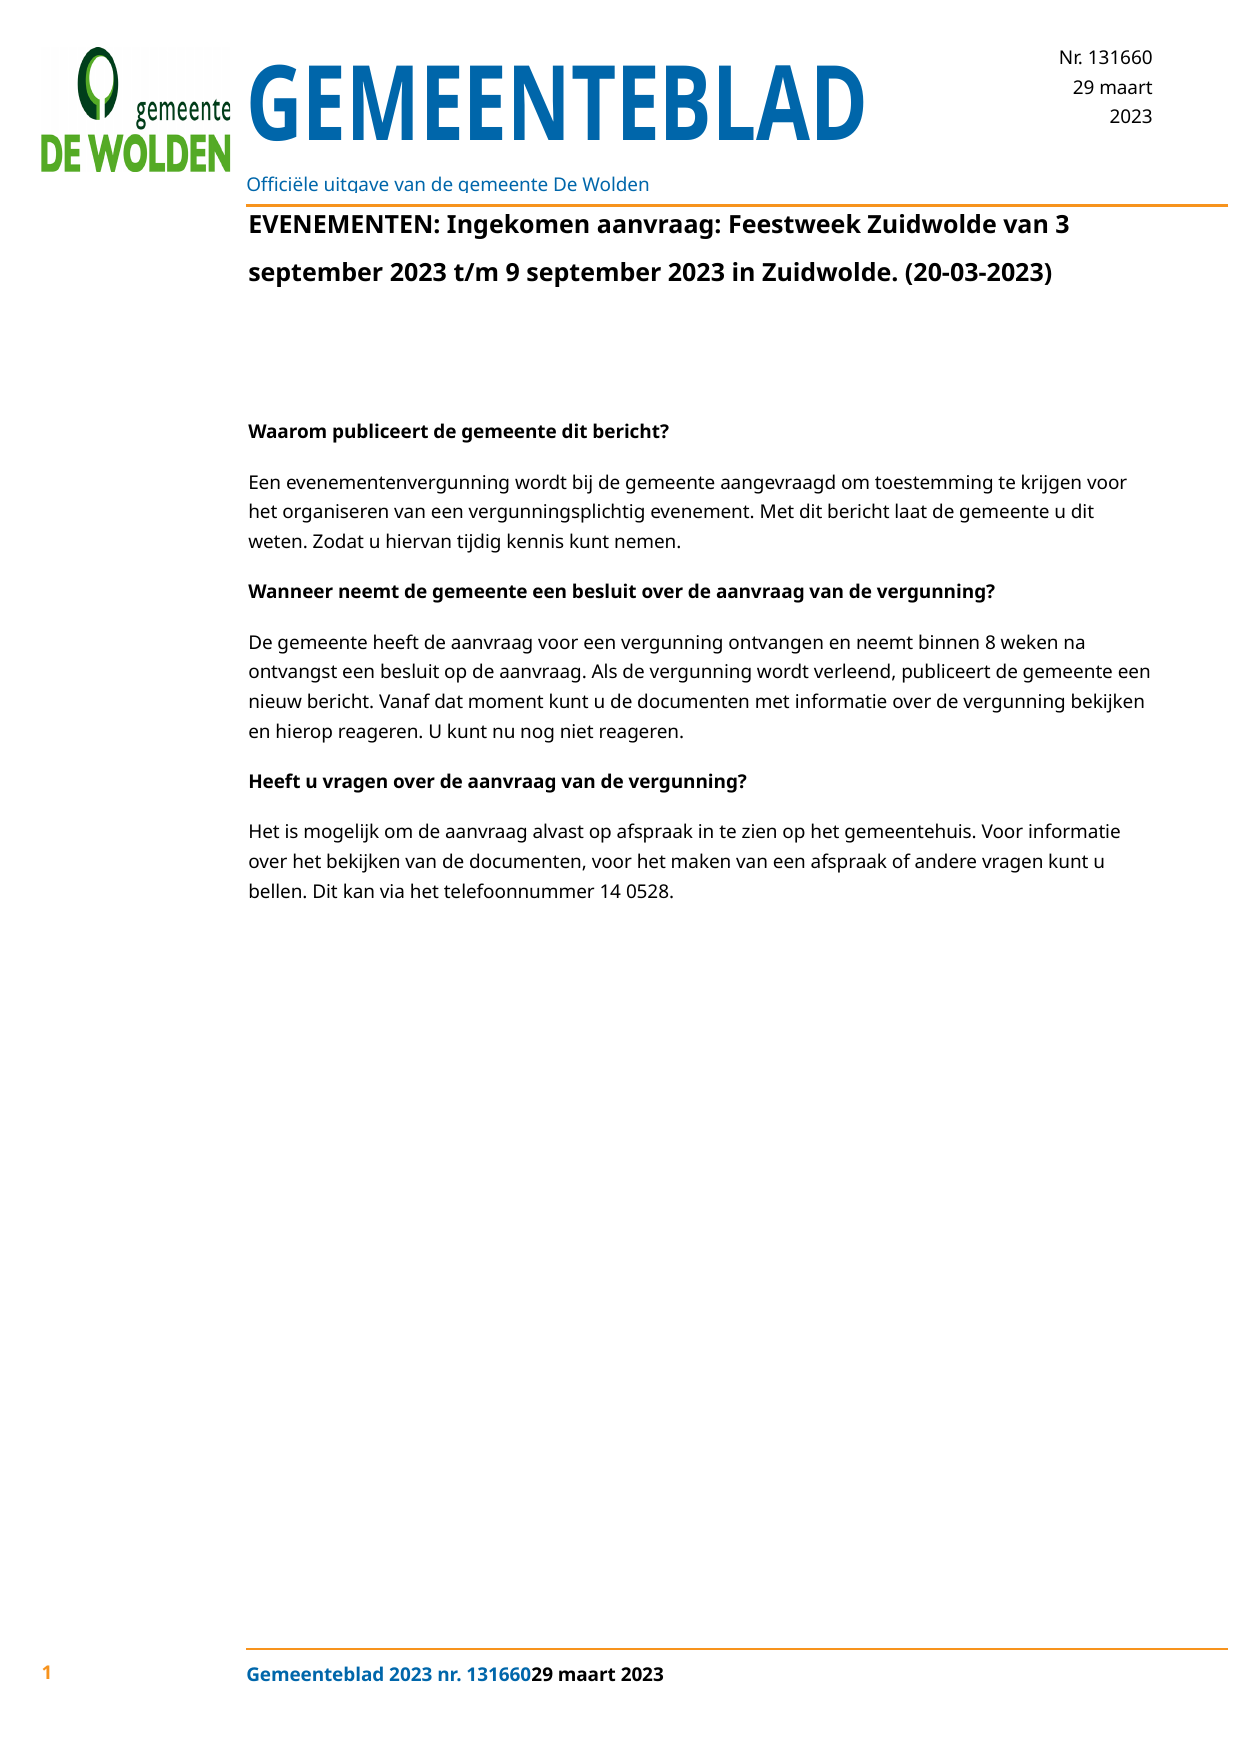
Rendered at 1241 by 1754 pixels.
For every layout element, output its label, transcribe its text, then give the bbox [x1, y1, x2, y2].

text EVENEMENTEN: Ingekomen aanvraag: Feestweek Zuidwolde van 3 september 2023 t/m 9 september 2023 in Zuidwolde. (20-03-2023) [248, 207, 1152, 288]
text Wanneer neemt de gemeente een besluit over de aanvraag van de vergunning? [248, 579, 1152, 604]
text Het is mogelijk om de aanvraag alvast op afspraak in te zien op het gemeentehuis. Voor informatie over het bekijken van de documenten, voor het maken van een afspraak of andere vragen kunt u bellen. Dit kan via het telefoonnummer 14 0528. [248, 819, 1152, 904]
text Heeft u vragen over de aanvraag van de vergunning? [248, 768, 1152, 794]
text De gemeente heeft de aanvraag voor een vergunning ontvangen en neemt binnen 8 weken na ontvangst een besluit op de aanvraag. Als de vergunning wordt verleend, publiceert de gemeente een nieuw bericht. Vanaf dat moment kunt u de documenten met informatie over de vergunning bekijken en hierop reageren. U kunt nu nog niet reageren. [248, 629, 1152, 744]
text Een evenementenvergunning wordt bij de gemeente aangevraagd om toestemming te krijgen voor het organiseren van een vergunningsplichtig evenement. Met dit bericht laat de gemeente u dit weten. Zodat u hiervan tijdig kennis kunt nemen. [248, 469, 1152, 554]
picture [41, 47, 231, 172]
text Waarom publiceert de gemeente dit bericht? [248, 419, 1152, 444]
